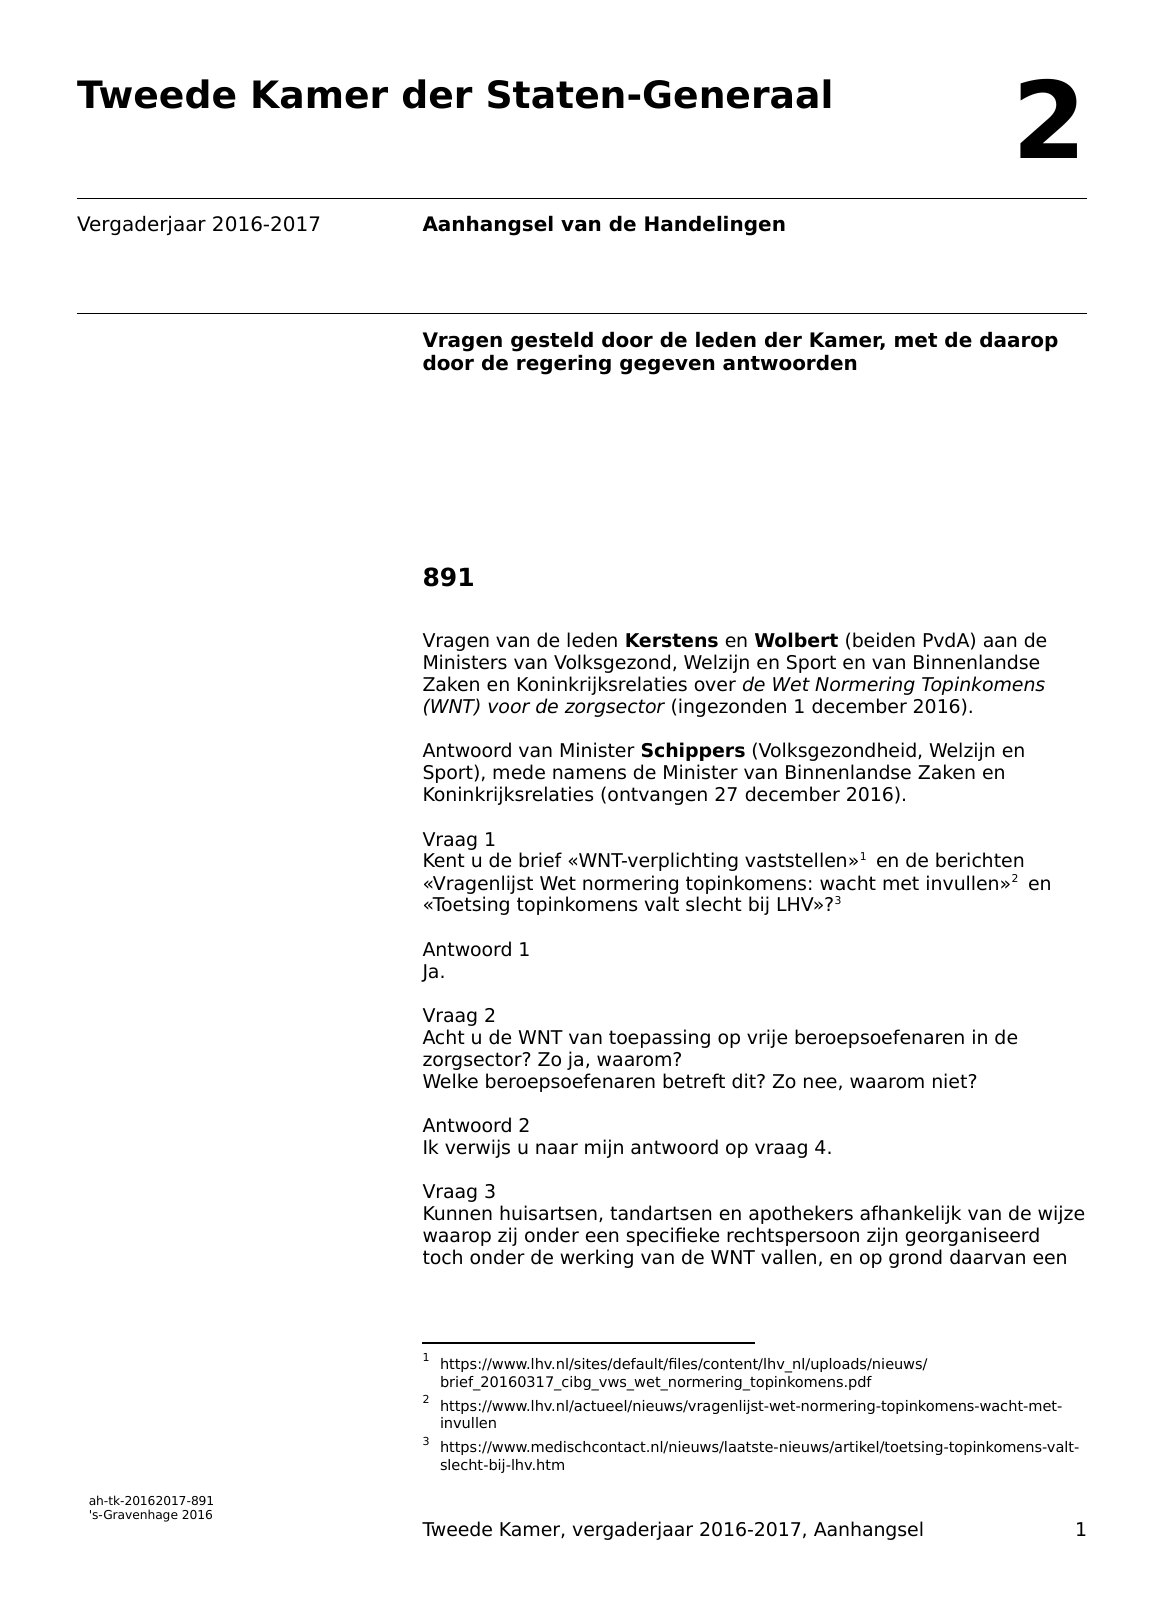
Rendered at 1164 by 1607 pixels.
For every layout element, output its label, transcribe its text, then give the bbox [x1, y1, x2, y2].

text ah-tk-20162017-891 [88, 1494, 323, 1508]
text Kent u de brief «WNT-verplichting vaststellen» en de berichten «Vragenlijst Wet normering topinkomens: wacht met invullen» en «Toetsing topinkomens valt slecht bij LHV»? [422, 850, 1087, 916]
text Ja. [422, 961, 1087, 982]
text https://www.lhv.nl/sites/default/files/content/lhv_nl/uploads/nieuws/brief_20160317_cibg_vws_wet_normering_topinkomens.pdf [422, 1352, 1087, 1391]
text Welke beroepsoefenaren betreft dit? Zo nee, waarom niet? [422, 1071, 1087, 1093]
text Vraag 2 [422, 1005, 1087, 1027]
text 's-Gravenhage 2016 [88, 1508, 323, 1522]
text Vraag 1 [422, 828, 1087, 850]
text https://www.lhv.nl/actueel/nieuws/vragenlijst-wet-normering-topinkomens-wacht-met-invullen [422, 1393, 1087, 1432]
text Vragen van de leden Kerstens en Wolbert (beiden PvdA) aan de Ministers van Volksgezond, Welzijn en Sport en van Binnenlandse Zaken en Koninkrijksrelaties over de Wet Normering Topinkomens (WNT) voor de zorgsector (ingezonden 1 december 2016). [422, 630, 1087, 718]
text 891 [422, 563, 1087, 592]
text Kunnen huisartsen, tandartsen en apothekers afhankelijk van de wijze waarop zij onder een specifieke rechtspersoon zijn georganiseerd toch onder de werking van de WNT vallen, en op grond daarvan een [422, 1203, 1087, 1269]
text Antwoord 1 [422, 938, 1087, 961]
table_cell Vragen gesteld door de leden der Kamer, met de daarop door de regering gegeven antwoorden [422, 314, 1087, 375]
text https://www.medischcontact.nl/nieuws/laatste-nieuws/artikel/toetsing-topinkomens-valt-slecht-bij-lhv.htm [422, 1435, 1087, 1474]
table_cell Aanhangsel van de Handelingen [422, 199, 1087, 313]
text Acht u de WNT van toepassing op vrije beroepsoefenaren in de zorgsector? Zo ja, waarom? [422, 1027, 1087, 1071]
text Antwoord van Minister Schippers (Volksgezondheid, Welzijn en Sport), mede namens de Minister van Binnenlandse Zaken en Koninkrijksrelaties (ontvangen 27 december 2016). [422, 740, 1087, 806]
text Ik verwijs u naar mijn antwoord op vraag 4. [422, 1137, 1087, 1159]
table_cell Vergaderjaar 2016-2017 [77, 199, 422, 313]
table_cell [77, 314, 422, 375]
text Antwoord 2 [422, 1115, 1087, 1137]
text Vraag 3 [422, 1181, 1087, 1203]
table_header 2 [886, 59, 1087, 198]
table_header Tweede Kamer der Staten-Generaal [77, 59, 886, 198]
